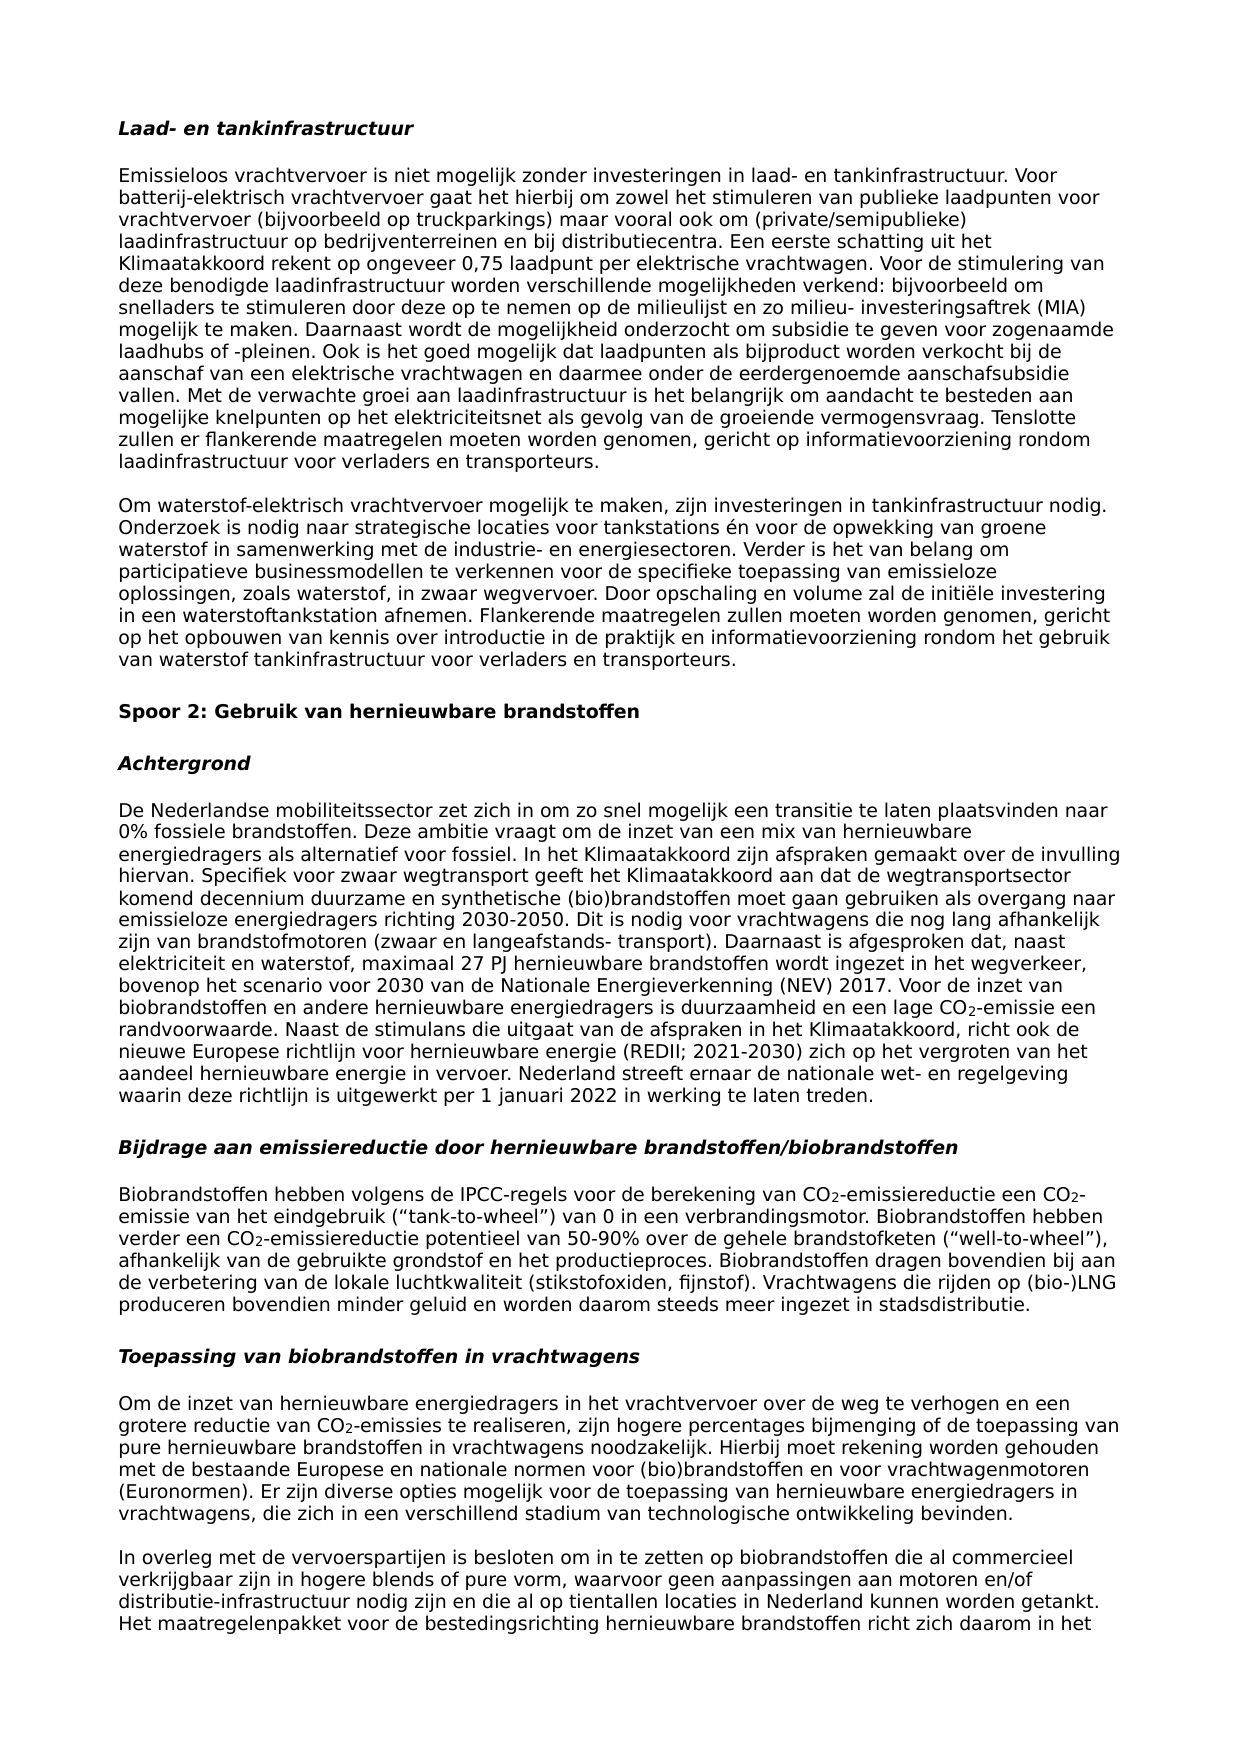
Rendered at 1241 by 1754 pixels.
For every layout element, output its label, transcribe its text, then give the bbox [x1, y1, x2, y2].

text Om waterstof-elektrisch vrachtvervoer mogelijk te maken, zijn investeringen in tankinfrastructuur nodig. Onderzoek is nodig naar strategische locaties voor tankstations én voor de opwekking van groene waterstof in samenwerking met de industrie- en energiesectoren. Verder is het van belang om participatieve businessmodellen te verkennen voor de specifieke toepassing van emissieloze oplossingen, zoals waterstof, in zwaar wegvervoer. Door opschaling en volume zal de initiële investering in een waterstoftankstation afnemen. Flankerende maatregelen zullen moeten worden genomen, gericht op het opbouwen van kennis over introductie in de praktijk en informatievoorziening rondom het gebruik van waterstof tankinfrastructuur voor verladers en transporteurs. [118, 495, 1122, 671]
text In overleg met de vervoerspartijen is besloten om in te zetten op biobrandstoffen die al commercieel verkrijgbaar zijn in hogere blends of pure vorm, waarvoor geen aanpassingen aan motoren en/of distributie-infrastructuur nodig zijn en die al op tientallen locaties in Nederland kunnen worden getankt. Het maatregelenpakket voor de bestedingsrichting hernieuwbare brandstoffen richt zich daarom in het [118, 1547, 1122, 1635]
text Emissieloos vrachtvervoer is niet mogelijk zonder investeringen in laad- en tankinfrastructuur. Voor batterij-elektrisch vrachtvervoer gaat het hierbij om zowel het stimuleren van publieke laadpunten voor vrachtvervoer (bijvoorbeeld op truckparkings) maar vooral ook om (private/semipublieke) laadinfrastructuur op bedrijventerreinen en bij distributiecentra. Een eerste schatting uit het Klimaatakkoord rekent op ongeveer 0,75 laadpunt per elektrische vrachtwagen. Voor de stimulering van deze benodigde laadinfrastructuur worden verschillende mogelijkheden verkend: bijvoorbeeld om snelladers te stimuleren door deze op te nemen op de milieulijst en zo milieu- investeringsaftrek (MIA) mogelijk te maken. Daarnaast wordt de mogelijkheid onderzocht om subsidie te geven voor zogenaamde laadhubs of -pleinen. Ook is het goed mogelijk dat laadpunten als bijproduct worden verkocht bij de aanschaf van een elektrische vrachtwagen en daarmee onder de eerdergenoemde aanschafsubsidie vallen. Met de verwachte groei aan laadinfrastructuur is het belangrijk om aandacht te besteden aan mogelijke knelpunten op het elektriciteitsnet als gevolg van de groeiende vermogensvraag. Tenslotte zullen er flankerende maatregelen moeten worden genomen, gericht op informatievoorziening rondom laadinfrastructuur voor verladers en transporteurs. [118, 165, 1122, 473]
subtitle Bijdrage aan emissiereductie door hernieuwbare brandstoffen/biobrandstoffen [118, 1137, 1122, 1159]
text Biobrandstoffen hebben volgens de IPCC-regels voor de berekening van CO2-emissiereductie een CO2-emissie van het eindgebruik (“tank-to-wheel”) van 0 in een verbrandingsmotor. Biobrandstoffen hebben verder een CO2-emissiereductie potentieel van 50-90% over de gehele brandstofketen (“well-to-wheel”), afhankelijk van de gebruikte grondstof en het productieproces. Biobrandstoffen dragen bovendien bij aan de verbetering van de lokale luchtkwaliteit (stikstofoxiden, fijnstof). Vrachtwagens die rijden op (bio-)LNG produceren bovendien minder geluid en worden daarom steeds meer ingezet in stadsdistributie. [118, 1184, 1122, 1316]
text Om de inzet van hernieuwbare energiedragers in het vrachtvervoer over de weg te verhogen en een grotere reductie van CO2-emissies te realiseren, zijn hogere percentages bijmenging of de toepassing van pure hernieuwbare brandstoffen in vrachtwagens noodzakelijk. Hierbij moet rekening worden gehouden met de bestaande Europese en nationale normen voor (bio)brandstoffen en voor vrachtwagenmotoren (Euronormen). Er zijn diverse opties mogelijk voor de toepassing van hernieuwbare energiedragers in vrachtwagens, die zich in een verschillend stadium van technologische ontwikkeling bevinden. [118, 1393, 1122, 1525]
subtitle Laad- en tankinfrastructuur [118, 118, 1122, 140]
subtitle Spoor 2: Gebruik van hernieuwbare brandstoffen [118, 701, 1122, 722]
text De Nederlandse mobiliteitssector zet zich in om zo snel mogelijk een transitie te laten plaatsvinden naar 0% fossiele brandstoffen. Deze ambitie vraagt om de inzet van een mix van hernieuwbare energiedragers als alternatief voor fossiel. In het Klimaatakkoord zijn afspraken gemaakt over de invulling hiervan. Specifiek voor zwaar wegtransport geeft het Klimaatakkoord aan dat de wegtransportsector komend decennium duurzame en synthetische (bio)brandstoffen moet gaan gebruiken als overgang naar emissieloze energiedragers richting 2030-2050. Dit is nodig voor vrachtwagens die nog lang afhankelijk zijn van brandstofmotoren (zwaar en langeafstands- transport). Daarnaast is afgesproken dat, naast elektriciteit en waterstof, maximaal 27 PJ hernieuwbare brandstoffen wordt ingezet in het wegverkeer, bovenop het scenario voor 2030 van de Nationale Energieverkenning (NEV) 2017. Voor de inzet van biobrandstoffen en andere hernieuwbare energiedragers is duurzaamheid en een lage CO2-emissie een randvoorwaarde. Naast de stimulans die uitgaat van de afspraken in het Klimaatakkoord, richt ook de nieuwe Europese richtlijn voor hernieuwbare energie (REDII; 2021-2030) zich op het vergroten van het aandeel hernieuwbare energie in vervoer. Nederland streeft ernaar de nationale wet- en regelgeving waarin deze richtlijn is uitgewerkt per 1 januari 2022 in werking te laten treden. [118, 799, 1122, 1107]
subtitle Achtergrond [118, 752, 1122, 774]
subtitle Toepassing van biobrandstoffen in vrachtwagens [118, 1346, 1122, 1368]
